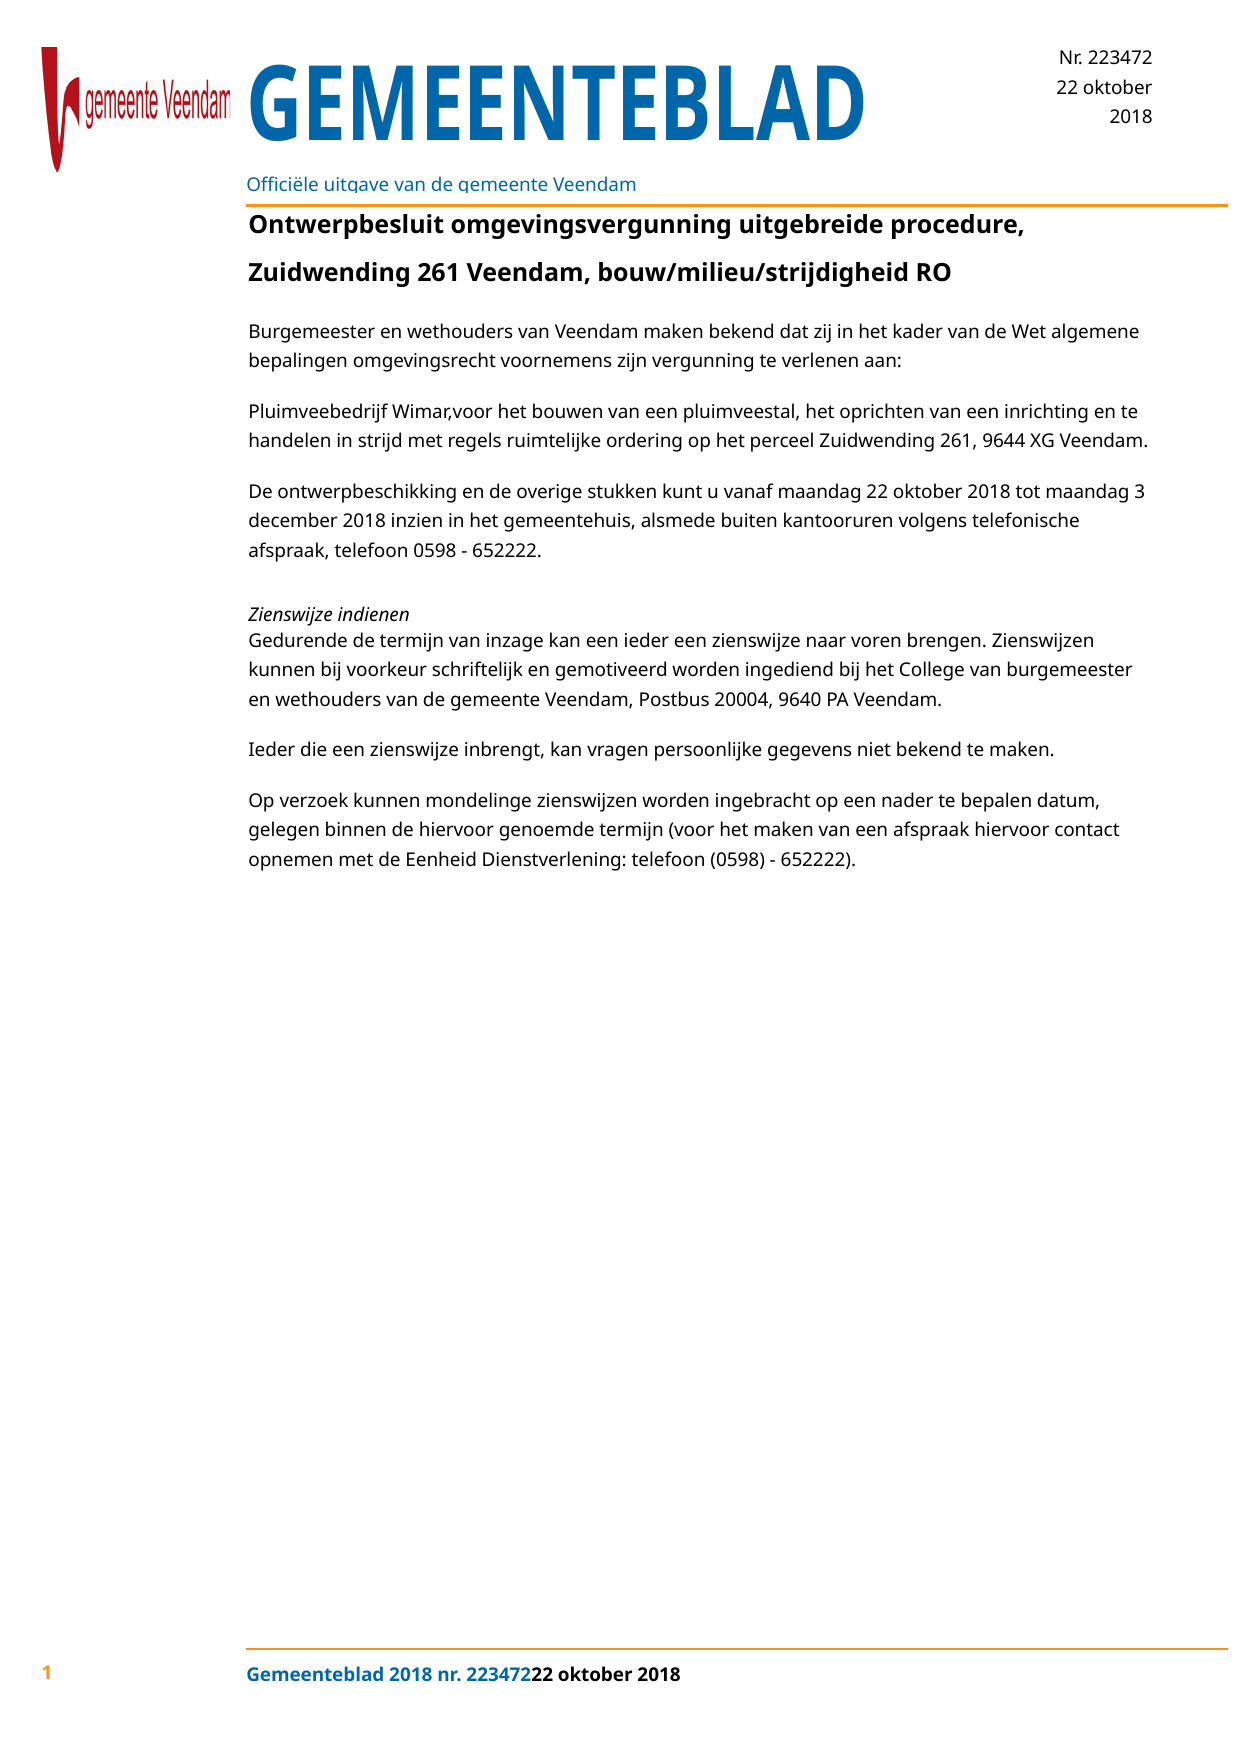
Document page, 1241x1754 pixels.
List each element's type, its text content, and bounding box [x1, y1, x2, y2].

text Zienswijze indienen [248, 601, 1152, 627]
text Ieder die een zienswijze inbrengt, kan vragen persoonlijke gegevens niet bekend te maken. [248, 736, 1152, 762]
text Burgemeester en wethouders van Veendam maken bekend dat zij in het kader van de Wet algemene bepalingen omgevingsrecht voornemens zijn vergunning te verlenen aan: [248, 318, 1152, 373]
picture [41, 47, 231, 172]
text Gedurende de termijn van inzage kan een ieder een zienswijze naar voren brengen. Zienswijzen kunnen bij voorkeur schriftelijk en gemotiveerd worden ingediend bij het College van burgemeester en wethouders van de gemeente Veendam, Postbus 20004, 9640 PA Veendam. [248, 627, 1152, 712]
text De ontwerpbeschikking en de overige stukken kunt u vanaf maandag 22 oktober 2018 tot maandag 3 december 2018 inzien in het gemeentehuis, alsmede buiten kantooruren volgens telefonische afspraak, telefoon 0598 - 652222. [248, 478, 1152, 563]
text Ontwerpbesluit omgevingsvergunning uitgebreide procedure, Zuidwending 261 Veendam, bouw/milieu/strijdigheid RO [248, 207, 1152, 288]
text Pluimveebedrijf Wimar,voor het bouwen van een pluimveestal, het oprichten van een inrichting en te handelen in strijd met regels ruimtelijke ordering op het perceel Zuidwending 261, 9644 XG Veendam. [248, 398, 1152, 453]
text Op verzoek kunnen mondelinge zienswijzen worden ingebracht op een nader te bepalen datum, gelegen binnen de hiervoor genoemde termijn (voor het maken van een afspraak hiervoor contact opnemen met de Eenheid Dienstverlening: telefoon (0598) - 652222). [248, 787, 1152, 872]
